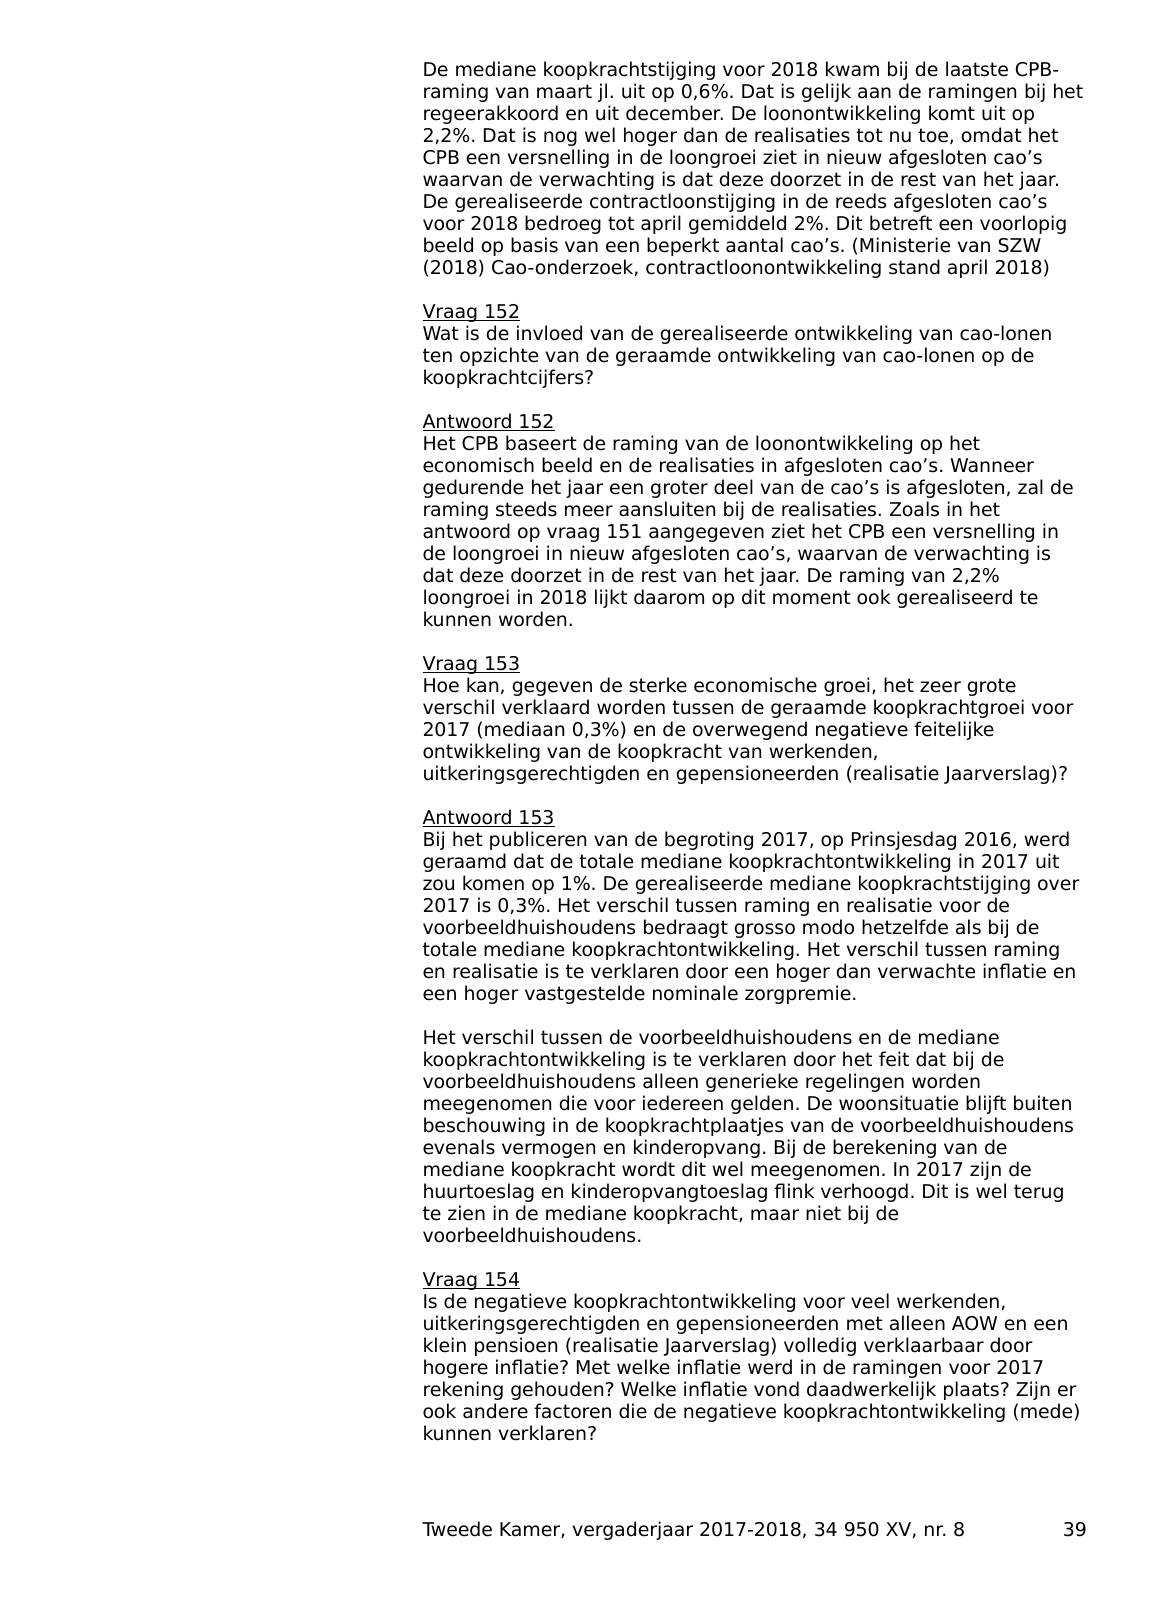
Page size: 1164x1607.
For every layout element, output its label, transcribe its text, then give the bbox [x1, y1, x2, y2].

text Bij het publiceren van de begroting 2017, op Prinsjesdag 2016, werd geraamd dat de totale mediane koopkrachtontwikkeling in 2017 uit zou komen op 1%. De gerealiseerde mediane koopkrachtstijging over 2017 is 0,3%. Het verschil tussen raming en realisatie voor de voorbeeldhuishoudens bedraagt grosso modo hetzelfde als bij de totale mediane koopkrachtontwikkeling. Het verschil tussen raming en realisatie is te verklaren door een hoger dan verwachte inflatie en een hoger vastgestelde nominale zorgpremie. [422, 829, 1087, 1005]
text Het CPB baseert de raming van de loonontwikkeling op het economisch beeld en de realisaties in afgesloten cao’s. Wanneer gedurende het jaar een groter deel van de cao’s is afgesloten, zal de raming steeds meer aansluiten bij de realisaties. Zoals in het antwoord op vraag 151 aangegeven ziet het CPB een versnelling in de loongroei in nieuw afgesloten cao’s, waarvan de verwachting is dat deze doorzet in de rest van het jaar. De raming van 2,2% loongroei in 2018 lijkt daarom op dit moment ook gerealiseerd te kunnen worden. [422, 433, 1087, 631]
text De mediane koopkrachtstijging voor 2018 kwam bij de laatste CPB-raming van maart jl. uit op 0,6%. Dat is gelijk aan de ramingen bij het regeerakkoord en uit december. De loonontwikkeling komt uit op 2,2%. Dat is nog wel hoger dan de realisaties tot nu toe, omdat het CPB een versnelling in de loongroei ziet in nieuw afgesloten cao’s waarvan de verwachting is dat deze doorzet in de rest van het jaar. De gerealiseerde contractloonstijging in de reeds afgesloten cao’s voor 2018 bedroeg tot april gemiddeld 2%. Dit betreft een voorlopig beeld op basis van een beperkt aantal cao’s. (Ministerie van SZW (2018) Cao-onderzoek, contractloonontwikkeling stand april 2018) [422, 59, 1087, 279]
text Antwoord 153 [422, 807, 1087, 829]
text Vraag 154 [422, 1269, 1087, 1291]
text Vraag 152 [422, 301, 1087, 323]
text Is de negatieve koopkrachtontwikkeling voor veel werkenden, uitkeringsgerechtigden en gepensioneerden met alleen AOW en een klein pensioen (realisatie Jaarverslag) volledig verklaarbaar door hogere inflatie? Met welke inflatie werd in de ramingen voor 2017 rekening gehouden? Welke inflatie vond daadwerkelijk plaats? Zijn er ook andere factoren die de negatieve koopkrachtontwikkeling (mede) kunnen verklaren? [422, 1291, 1087, 1445]
text Wat is de invloed van de gerealiseerde ontwikkeling van cao-lonen ten opzichte van de geraamde ontwikkeling van cao-lonen op de koopkrachtcijfers? [422, 323, 1087, 389]
text Antwoord 152 [422, 411, 1087, 433]
text Het verschil tussen de voorbeeldhuishoudens en de mediane koopkrachtontwikkeling is te verklaren door het feit dat bij de voorbeeldhuishoudens alleen generieke regelingen worden meegenomen die voor iedereen gelden. De woonsituatie blijft buiten beschouwing in de koopkrachtplaatjes van de voorbeeldhuishoudens evenals vermogen en kinderopvang. Bij de berekening van de mediane koopkracht wordt dit wel meegenomen. In 2017 zijn de huurtoeslag en kinderopvangtoeslag flink verhoogd. Dit is wel terug te zien in de mediane koopkracht, maar niet bij de voorbeeldhuishoudens. [422, 1027, 1087, 1247]
text Vraag 153 [422, 653, 1087, 675]
text Hoe kan, gegeven de sterke economische groei, het zeer grote verschil verklaard worden tussen de geraamde koopkrachtgroei voor 2017 (mediaan 0,3%) en de overwegend negatieve feitelijke ontwikkeling van de koopkracht van werkenden, uitkeringsgerechtigden en gepensioneerden (realisatie Jaarverslag)? [422, 675, 1087, 785]
